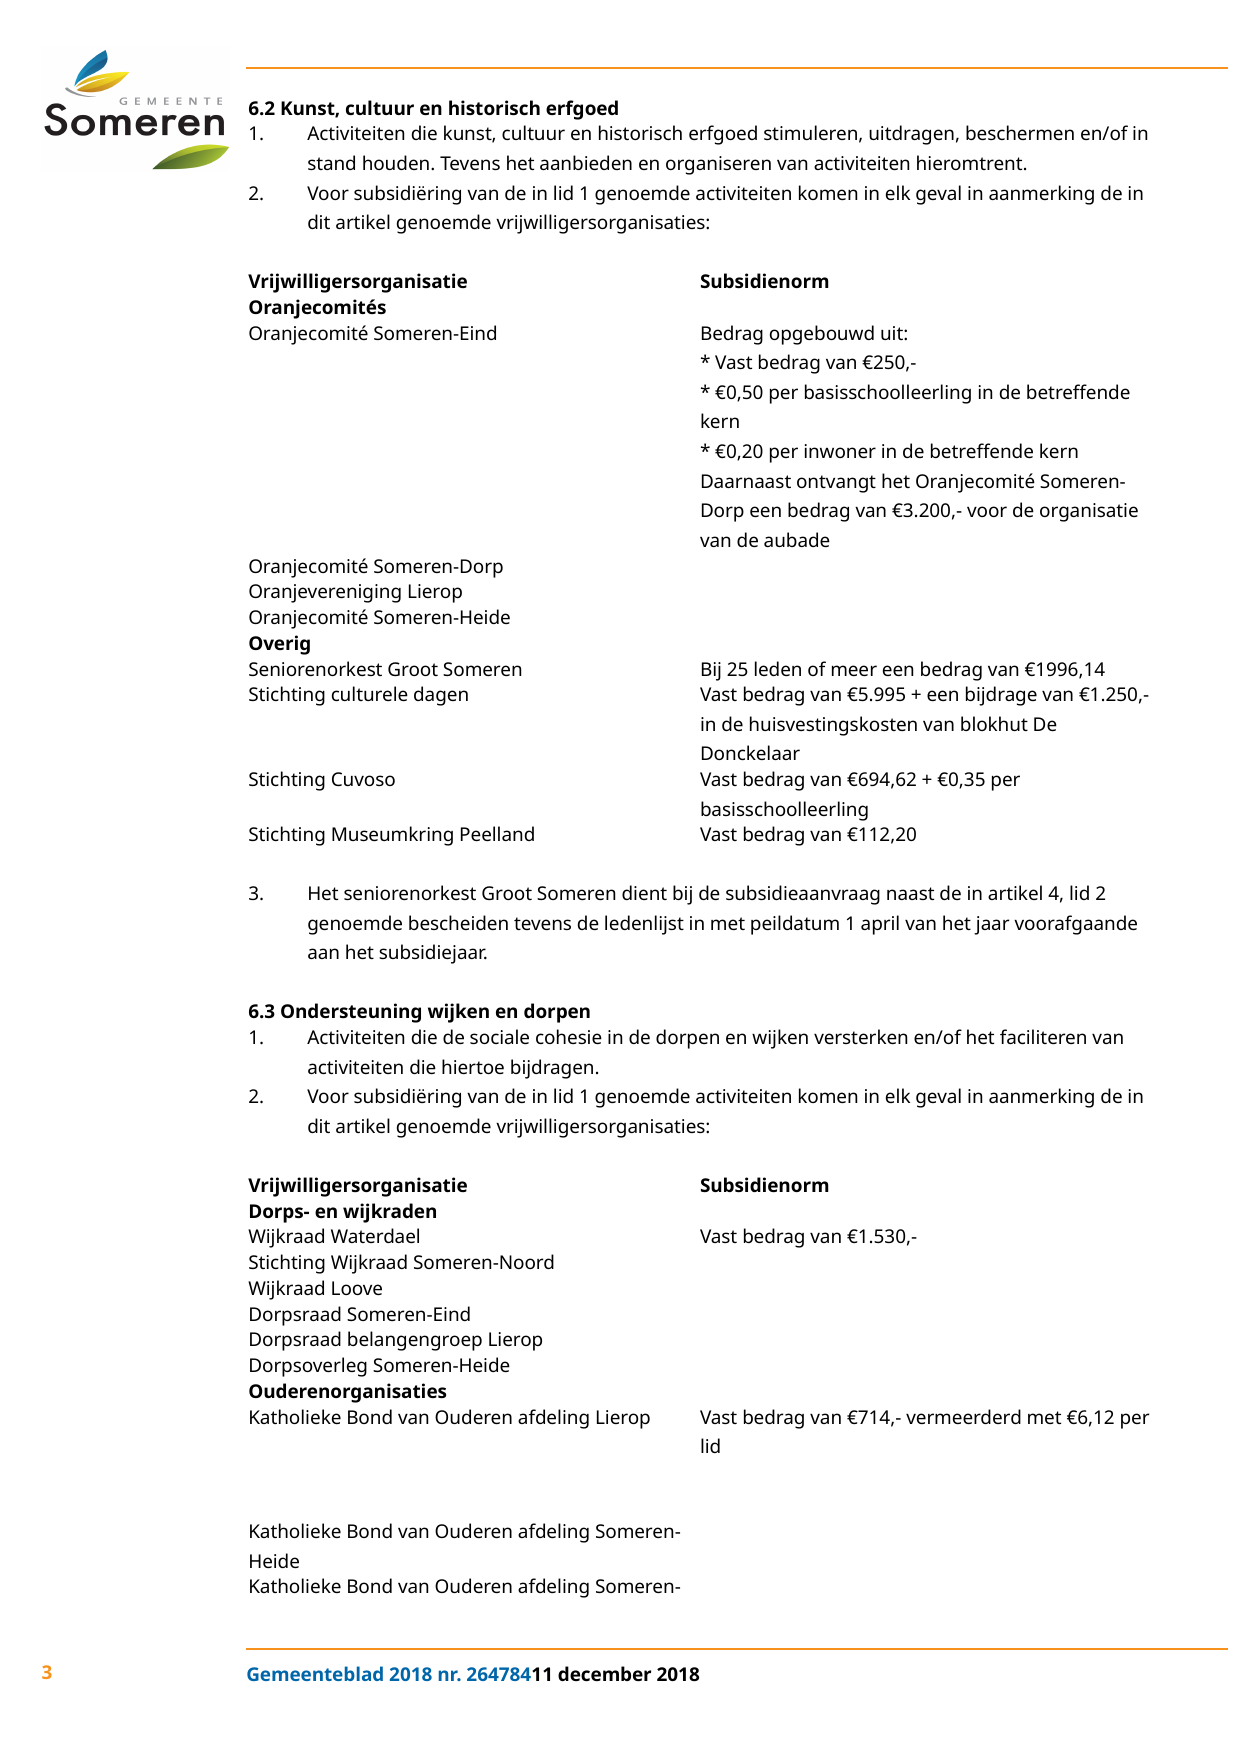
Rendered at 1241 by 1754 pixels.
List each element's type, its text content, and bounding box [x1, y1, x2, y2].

list Voor subsidiëring van de in lid 1 genoemde activiteiten komen in elk geval in aanmerking de in dit artikel genoemde vrijwilligersorganisaties: [248, 1083, 1152, 1139]
table_cell Stichting Museumkring Peelland [248, 822, 700, 847]
table_cell Dorpsraad Someren-Eind [248, 1301, 700, 1327]
table_cell [700, 604, 1152, 630]
table_cell Dorpsraad belangengroep Lierop [248, 1327, 700, 1352]
picture [41, 47, 231, 172]
table_header Subsidienorm [700, 1172, 1152, 1198]
table_cell Katholieke Bond van Ouderen afdeling Lierop [248, 1404, 700, 1518]
table_cell Vast bedrag van €5.995 + een bijdrage van €1.250,- in de huisvestingskosten van blokhut De Donckelaar [700, 681, 1152, 766]
list Activiteiten die kunst, cultuur en historisch erfgoed stimuleren, uitdragen, beschermen en/of in stand houden. Tevens het aanbieden en organiseren van activiteiten hieromtrent. [248, 121, 1152, 176]
table_cell [700, 1518, 1152, 1574]
table_cell [700, 553, 1152, 578]
table_cell [700, 1353, 1152, 1378]
table_header Vrijwilligersorganisatie [248, 269, 700, 294]
table_cell [700, 1301, 1152, 1327]
table_header Vrijwilligersorganisatie [248, 1172, 700, 1198]
table_cell Oranjecomité Someren-Eind [248, 320, 700, 553]
table_cell Vast bedrag van €694,62 + €0,35 per basisschoolleerling [700, 766, 1152, 822]
list Het seniorenorkest Groot Someren dient bij de subsidieaanvraag naast de in artikel 4, lid 2 genoemde bescheiden tevens de ledenlijst in met peildatum 1 april van het jaar voorafgaande aan het subsidiejaar. [248, 880, 1152, 965]
table_cell Seniorenorkest Groot Someren [248, 656, 700, 681]
table_cell [700, 1327, 1152, 1352]
table_cell Dorps- en wijkraden [248, 1198, 1152, 1224]
table_cell Oranjecomité Someren-Heide [248, 604, 700, 630]
table_cell Vast bedrag van €1.530,- [700, 1224, 1152, 1249]
table_cell [700, 1250, 1152, 1275]
table_cell [700, 1574, 1152, 1599]
table_cell Vast bedrag van €112,20 [700, 822, 1152, 847]
table_cell [700, 579, 1152, 604]
table_cell Dorpsoverleg Someren-Heide [248, 1353, 700, 1378]
list Activiteiten die de sociale cohesie in de dorpen en wijken versterken en/of het faciliteren van activiteiten die hiertoe bijdragen. [248, 1024, 1152, 1079]
table_cell Oranjecomités [248, 294, 1152, 320]
table_cell Katholieke Bond van Ouderen afdeling Someren-Heide [248, 1518, 700, 1574]
list Voor subsidiëring van de in lid 1 genoemde activiteiten komen in elk geval in aanmerking de in dit artikel genoemde vrijwilligersorganisaties: [248, 180, 1152, 235]
table_cell Wijkraad Waterdael [248, 1224, 700, 1249]
table_cell Wijkraad Loove [248, 1275, 700, 1301]
table_cell Bij 25 leden of meer een bedrag van €1996,14 [700, 656, 1152, 681]
table_cell Katholieke Bond van Ouderen afdeling Someren- [248, 1574, 700, 1599]
table_cell Ouderenorganisaties [248, 1378, 1152, 1404]
table_cell Oranjevereniging Lierop [248, 579, 700, 604]
table_header Subsidienorm [700, 269, 1152, 294]
table_cell Stichting Cuvoso [248, 766, 700, 822]
table_cell Stichting culturele dagen [248, 681, 700, 766]
table_cell Oranjecomité Someren-Dorp [248, 553, 700, 578]
text 6.2 Kunst, cultuur en historisch erfgoed [248, 95, 1152, 121]
table_cell Stichting Wijkraad Someren-Noord [248, 1250, 700, 1275]
table_cell Overig [248, 630, 1152, 656]
table_cell Bedrag opgebouwd uit: * Vast bedrag van €250,- * €0,50 per basisschoolleerling in de betreffende kern * €0,20 per inwoner in de betreffende kern Daarnaast ontvangt het Oranjecomité Someren-Dorp een bedrag van €3.200,- voor de organisatie van de aubade [700, 320, 1152, 553]
table_cell [700, 1275, 1152, 1301]
text 6.3 Ondersteuning wijken en dorpen [248, 998, 1152, 1024]
table_cell Vast bedrag van €714,- vermeerderd met €6,12 per lid [700, 1404, 1152, 1518]
